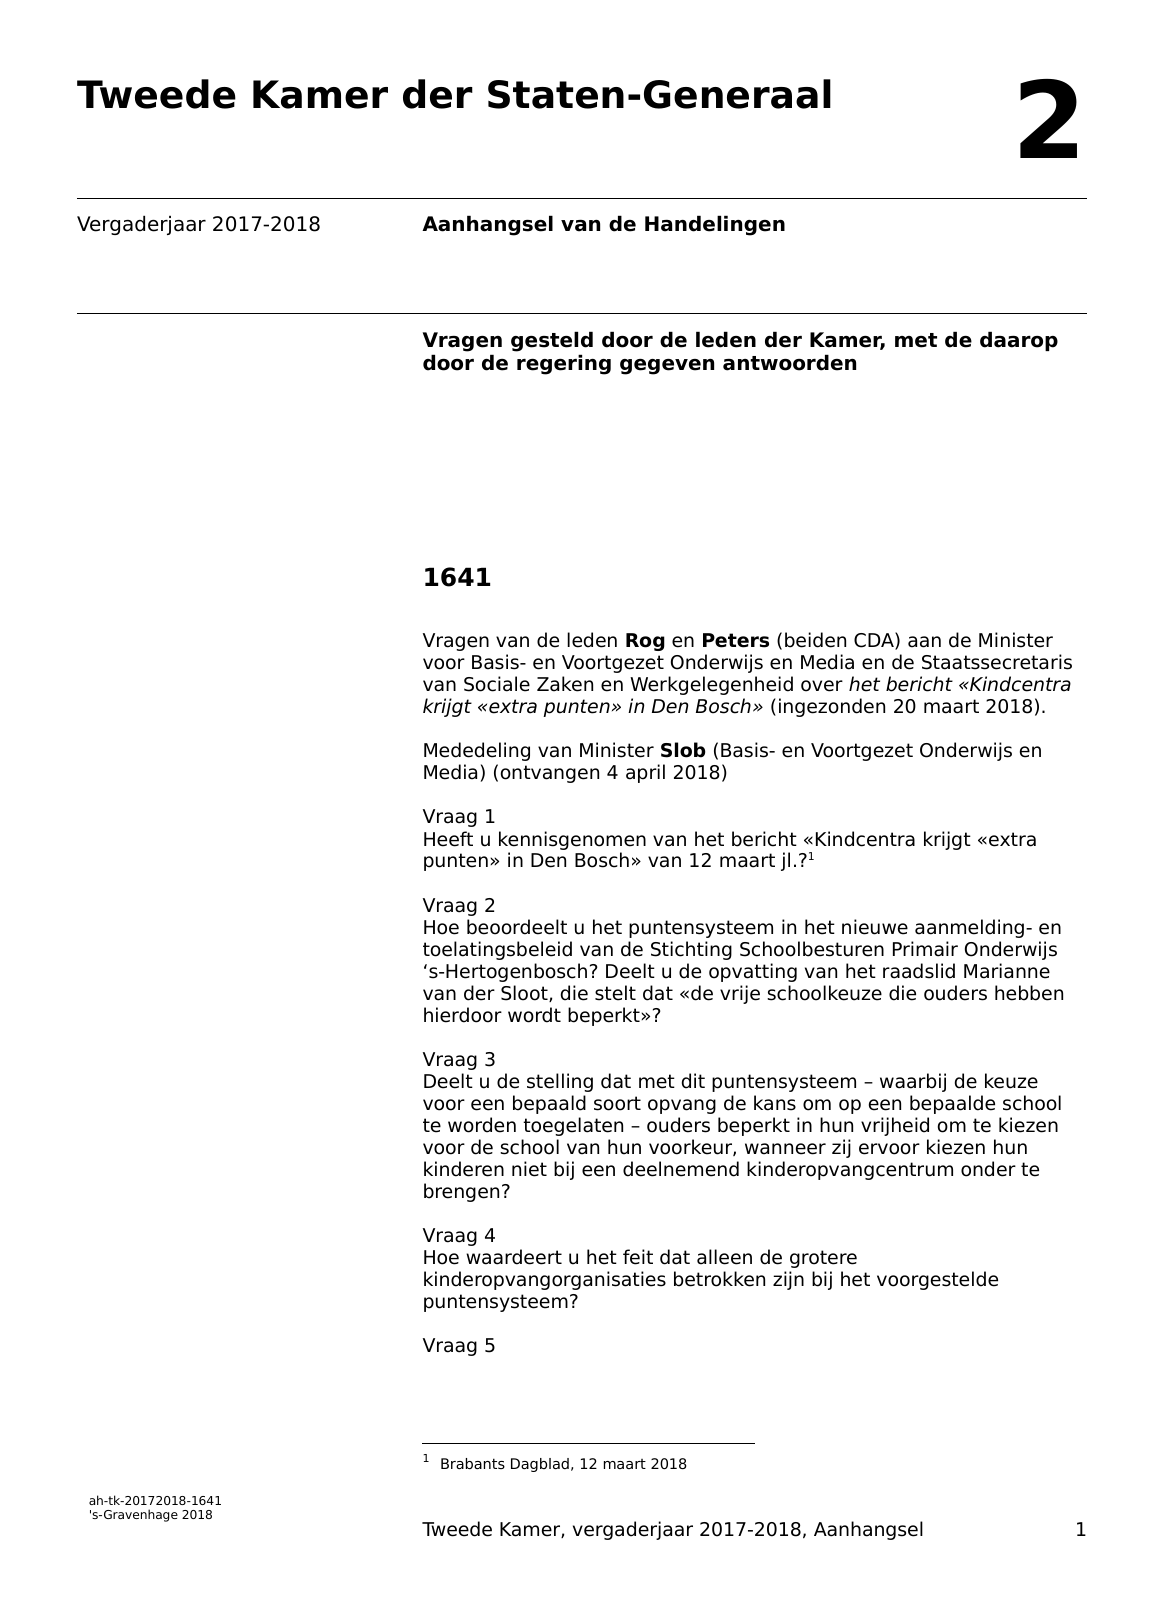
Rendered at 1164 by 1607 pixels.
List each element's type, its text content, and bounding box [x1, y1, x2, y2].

text Hoe beoordeelt u het puntensysteem in het nieuwe aanmelding- en toelatingsbeleid van de Stichting Schoolbesturen Primair Onderwijs ‘s-Hertogenbosch? Deelt u de opvatting van het raadslid Marianne van der Sloot, die stelt dat «de vrije schoolkeuze die ouders hebben hierdoor wordt beperkt»? [422, 917, 1087, 1026]
text Vraag 2 [422, 894, 1087, 917]
table_header Tweede Kamer der Staten-Generaal [77, 59, 886, 198]
text Deelt u de stelling dat met dit puntensysteem – waarbij de keuze voor een bepaald soort opvang de kans om op een bepaalde school te worden toegelaten – ouders beperkt in hun vrijheid om te kiezen voor de school van hun voorkeur, wanneer zij ervoor kiezen hun kinderen niet bij een deelnemend kinderopvangcentrum onder te brengen? [422, 1071, 1087, 1202]
table_cell [77, 314, 422, 375]
text Vragen van de leden Rog en Peters (beiden CDA) aan de Minister voor Basis- en Voortgezet Onderwijs en Media en de Staatssecretaris van Sociale Zaken en Werkgelegenheid over het bericht «Kindcentra krijgt «extra punten» in Den Bosch» (ingezonden 20 maart 2018). [422, 630, 1087, 718]
table_cell Vragen gesteld door de leden der Kamer, met de daarop door de regering gegeven antwoorden [422, 314, 1087, 375]
text Brabants Dagblad, 12 maart 2018 [422, 1452, 1087, 1474]
text Vraag 3 [422, 1049, 1087, 1071]
table_header 2 [886, 59, 1087, 198]
text ah-tk-20172018-1641 [88, 1494, 323, 1508]
text Mededeling van Minister Slob (Basis- en Voortgezet Onderwijs en Media) (ontvangen 4 april 2018) [422, 740, 1087, 784]
text Heeft u kennisgenomen van het bericht «Kindcentra krijgt «extra punten» in Den Bosch» van 12 maart jl.? [422, 828, 1087, 872]
text Vraag 4 [422, 1225, 1087, 1247]
table_cell Aanhangsel van de Handelingen [422, 199, 1087, 313]
table_cell Vergaderjaar 2017-2018 [77, 199, 422, 313]
text Hoe waardeert u het feit dat alleen de grotere kinderopvangorganisaties betrokken zijn bij het voorgestelde puntensysteem? [422, 1247, 1087, 1313]
text 's-Gravenhage 2018 [88, 1508, 323, 1522]
text Vraag 5 [422, 1335, 1087, 1357]
text Vraag 1 [422, 806, 1087, 828]
text 1641 [422, 563, 1087, 592]
